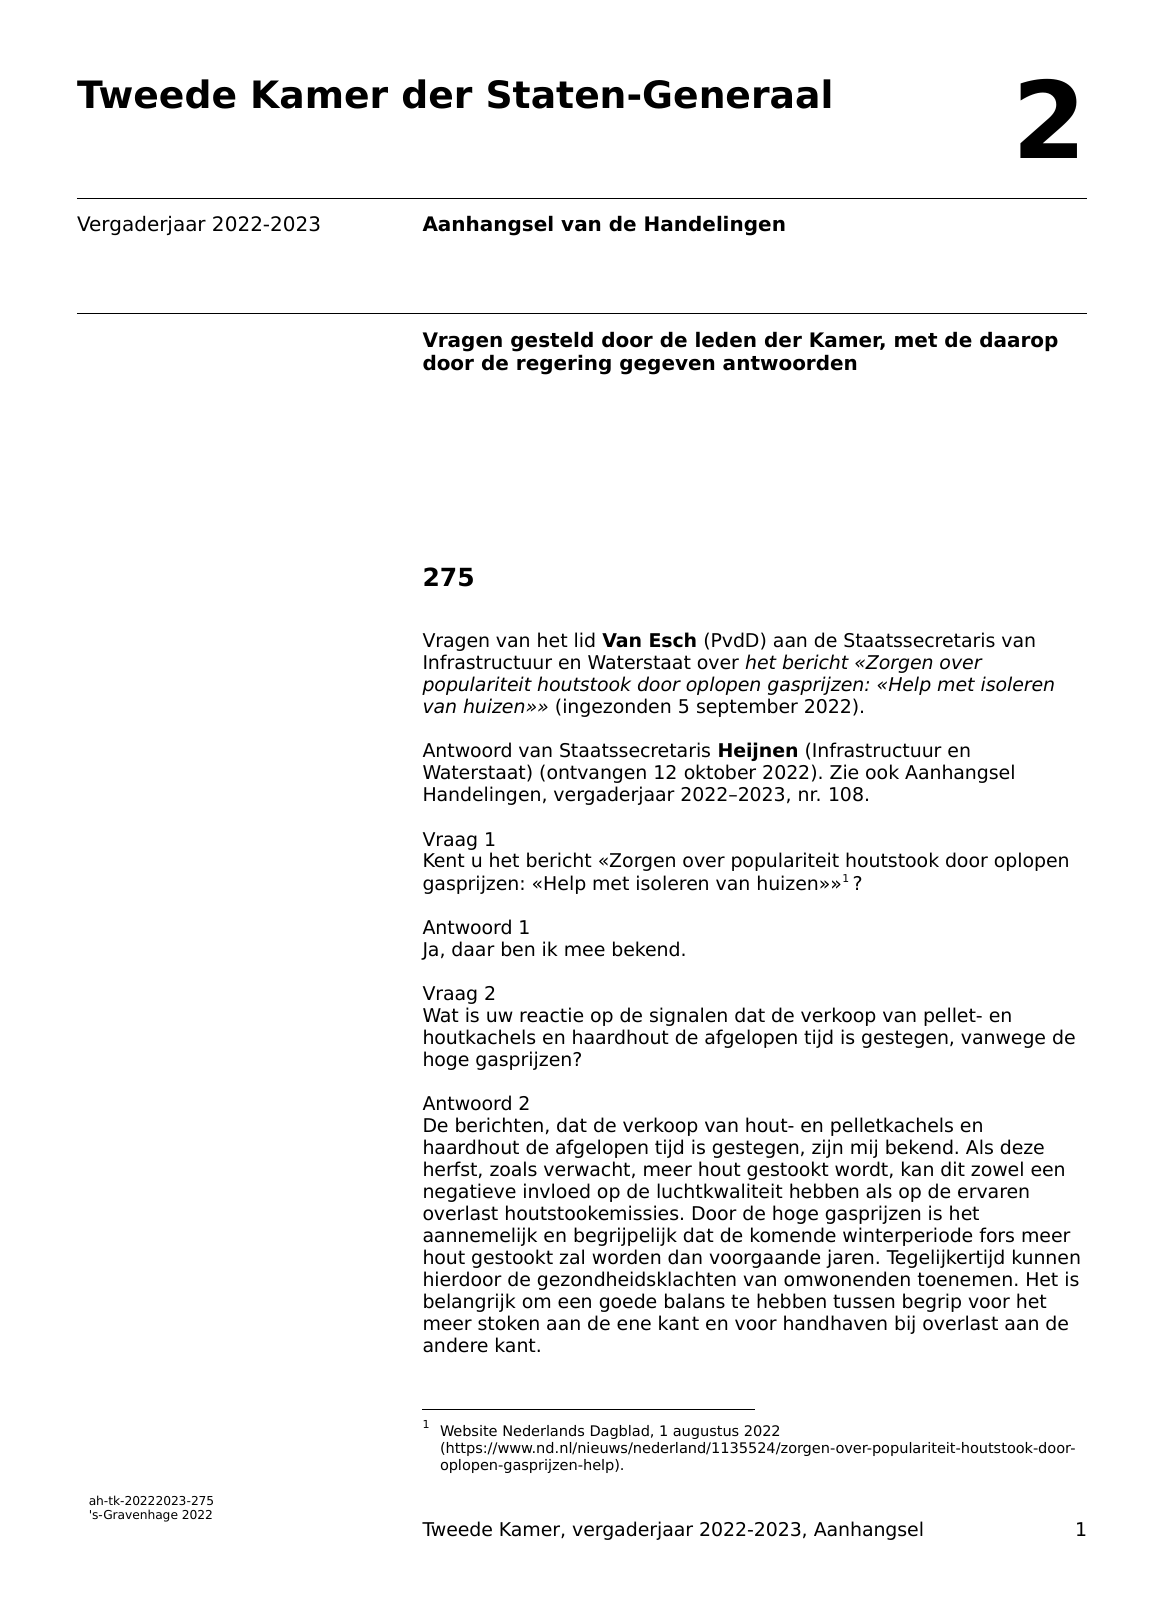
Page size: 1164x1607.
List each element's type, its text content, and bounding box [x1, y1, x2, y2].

text De berichten, dat de verkoop van hout- en pelletkachels en haardhout de afgelopen tijd is gestegen, zijn mij bekend. Als deze herfst, zoals verwacht, meer hout gestookt wordt, kan dit zowel een negatieve invloed op de luchtkwaliteit hebben als op de ervaren overlast houtstookemissies. Door de hoge gasprijzen is het aannemelijk en begrijpelijk dat de komende winterperiode fors meer hout gestookt zal worden dan voorgaande jaren. Tegelijkertijd kunnen hierdoor de gezondheidsklachten van omwonenden toenemen. Het is belangrijk om een goede balans te hebben tussen begrip voor het meer stoken aan de ene kant en voor handhaven bij overlast aan de andere kant. [422, 1115, 1087, 1357]
table_header 2 [886, 59, 1087, 198]
text Antwoord 1 [422, 917, 1087, 938]
text Website Nederlands Dagblad, 1 augustus 2022 (https://www.nd.nl/nieuws/nederland/1135524/zorgen-over-populariteit-houtstook-door-oplopen-gasprijzen-help). [422, 1418, 1087, 1474]
text 275 [422, 563, 1087, 592]
text Ja, daar ben ik mee bekend. [422, 938, 1087, 961]
text Kent u het bericht «Zorgen over populariteit houtstook door oplopen gasprijzen: «Help met isoleren van huizen»»? [422, 850, 1087, 894]
table_cell Vragen gesteld door de leden der Kamer, met de daarop door de regering gegeven antwoorden [422, 314, 1087, 375]
text 's-Gravenhage 2022 [88, 1508, 323, 1522]
table_cell Aanhangsel van de Handelingen [422, 199, 1087, 313]
table_header Tweede Kamer der Staten-Generaal [77, 59, 886, 198]
text Wat is uw reactie op de signalen dat de verkoop van pellet- en houtkachels en haardhout de afgelopen tijd is gestegen, vanwege de hoge gasprijzen? [422, 1005, 1087, 1071]
text Vraag 1 [422, 828, 1087, 850]
table_cell [77, 314, 422, 375]
text Antwoord van Staatssecretaris Heijnen (Infrastructuur en Waterstaat) (ontvangen 12 oktober 2022). Zie ook Aanhangsel Handelingen, vergaderjaar 2022–2023, nr. 108. [422, 740, 1087, 806]
text Antwoord 2 [422, 1093, 1087, 1115]
text Vragen van het lid Van Esch (PvdD) aan de Staatssecretaris van Infrastructuur en Waterstaat over het bericht «Zorgen over populariteit houtstook door oplopen gasprijzen: «Help met isoleren van huizen»» (ingezonden 5 september 2022). [422, 630, 1087, 718]
text ah-tk-20222023-275 [88, 1494, 323, 1508]
text Vraag 2 [422, 983, 1087, 1005]
table_cell Vergaderjaar 2022-2023 [77, 199, 422, 313]
